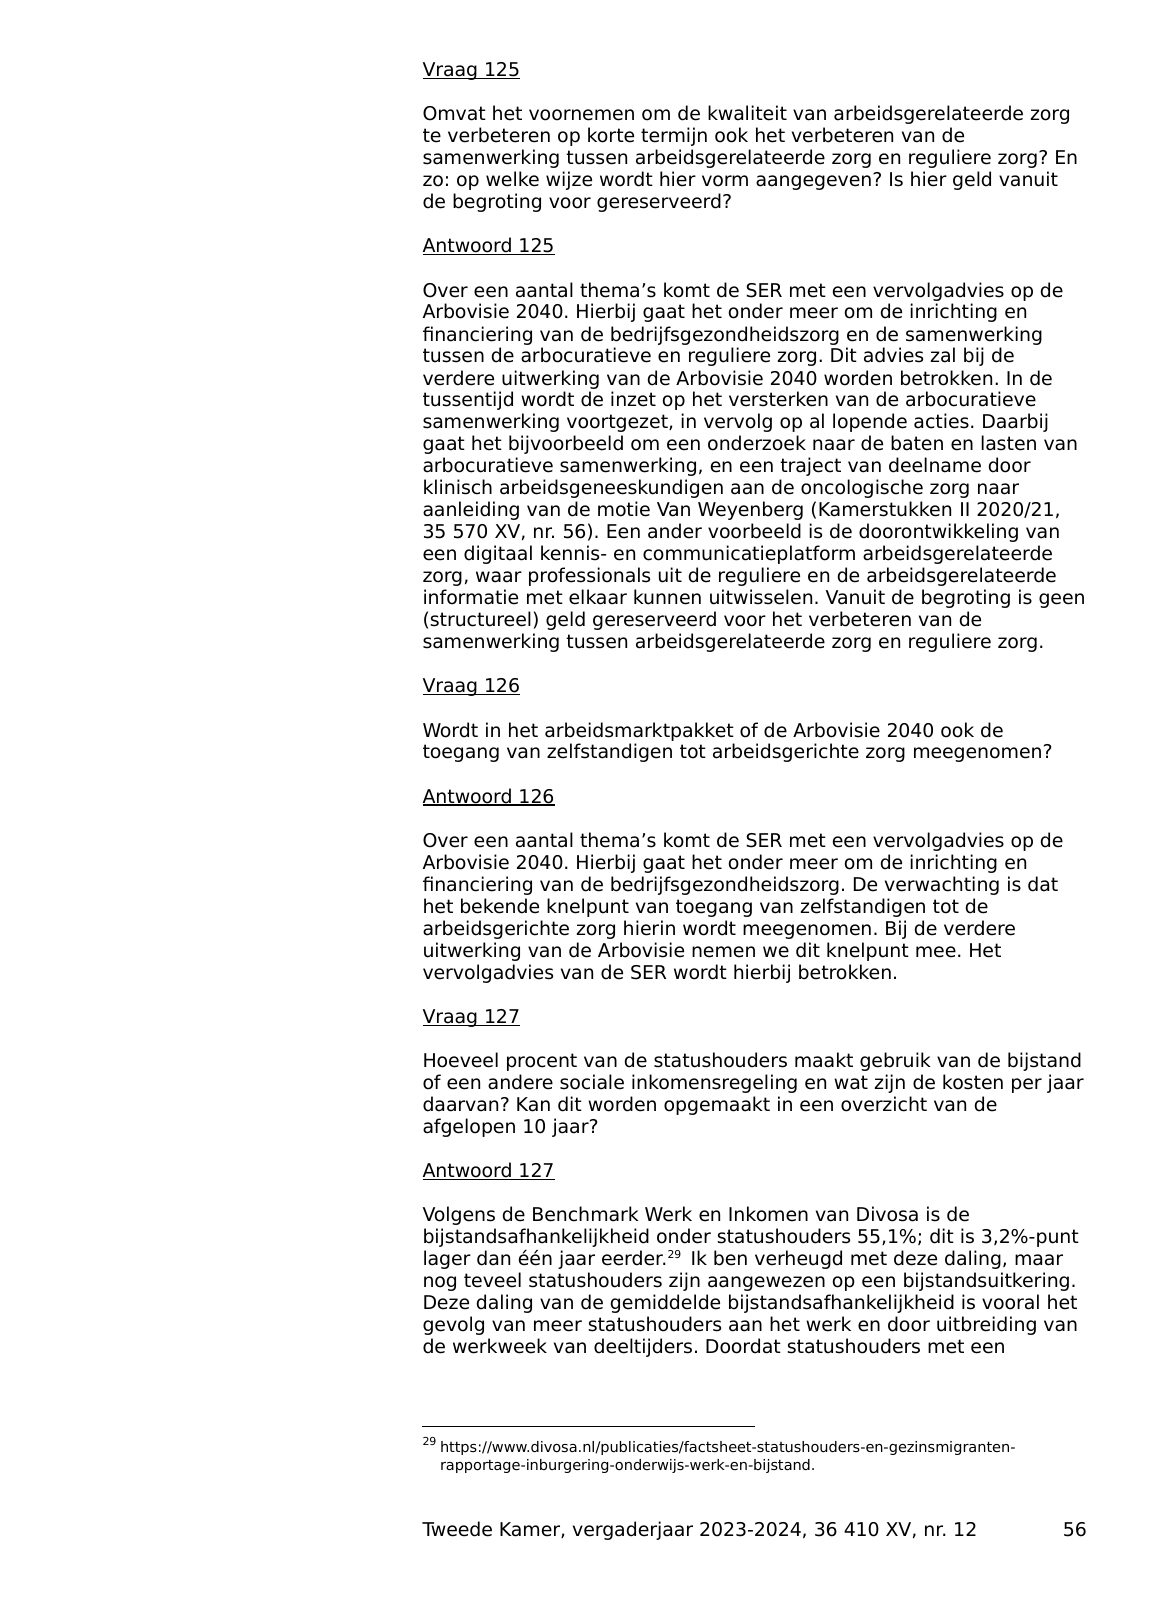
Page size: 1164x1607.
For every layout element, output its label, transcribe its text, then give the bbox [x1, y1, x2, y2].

text Omvat het voornemen om de kwaliteit van arbeidsgerelateerde zorg te verbeteren op korte termijn ook het verbeteren van de samenwerking tussen arbeidsgerelateerde zorg en reguliere zorg? En zo: op welke wijze wordt hier vorm aangegeven? Is hier geld vanuit de begroting voor gereserveerd? [422, 103, 1087, 213]
text Over een aantal thema’s komt de SER met een vervolgadvies op de Arbovisie 2040. Hierbij gaat het onder meer om de inrichting en financiering van de bedrijfsgezondheidszorg. De verwachting is dat het bekende knelpunt van toegang van zelfstandigen tot de arbeidsgerichte zorg hierin wordt meegenomen. Bij de verdere uitwerking van de Arbovisie nemen we dit knelpunt mee. Het vervolgadvies van de SER wordt hierbij betrokken. [422, 830, 1087, 984]
text https://www.divosa.nl/publicaties/factsheet-statushouders-en-gezinsmigranten-rapportage-inburgering-onderwijs-werk-en-bijstand. [422, 1435, 1087, 1474]
text Volgens de Benchmark Werk en Inkomen van Divosa is de bijstandsafhankelijkheid onder statushouders 55,1%; dit is 3,2%-punt lager dan één jaar eerder. Ik ben verheugd met deze daling, maar nog teveel statushouders zijn aangewezen op een bijstandsuitkering. Deze daling van de gemiddelde bijstandsafhankelijkheid is vooral het gevolg van meer statushouders aan het werk en door uitbreiding van de werkweek van deeltijders. Doordat statushouders met een [422, 1204, 1087, 1358]
text Wordt in het arbeidsmarktpakket of de Arbovisie 2040 ook de toegang van zelfstandigen tot arbeidsgerichte zorg meegenomen? [422, 719, 1087, 763]
subtitle Antwoord 127 [422, 1160, 1087, 1182]
subtitle Antwoord 125 [422, 235, 1087, 257]
subtitle Vraag 125 [422, 59, 1087, 81]
text Hoeveel procent van de statushouders maakt gebruik van de bijstand of een andere sociale inkomensregeling en wat zijn de kosten per jaar daarvan? Kan dit worden opgemaakt in een overzicht van de afgelopen 10 jaar? [422, 1050, 1087, 1138]
subtitle Antwoord 126 [422, 786, 1087, 808]
text Over een aantal thema’s komt de SER met een vervolgadvies op de Arbovisie 2040. Hierbij gaat het onder meer om de inrichting en financiering van de bedrijfsgezondheidszorg en de samenwerking tussen de arbocuratieve en reguliere zorg. Dit advies zal bij de verdere uitwerking van de Arbovisie 2040 worden betrokken. In de tussentijd wordt de inzet op het versterken van de arbocuratieve samenwerking voortgezet, in vervolg op al lopende acties. Daarbij gaat het bijvoorbeeld om een onderzoek naar de baten en lasten van arbocuratieve samenwerking, en een traject van deelname door klinisch arbeidsgeneeskundigen aan de oncologische zorg naar aanleiding van de motie Van Weyenberg (Kamerstukken II 2020/21, 35 570 XV, nr. 56). Een ander voorbeeld is de doorontwikkeling van een digitaal kennis- en communicatieplatform arbeidsgerelateerde zorg, waar professionals uit de reguliere en de arbeidsgerelateerde informatie met elkaar kunnen uitwisselen. Vanuit de begroting is geen (structureel) geld gereserveerd voor het verbeteren van de samenwerking tussen arbeidsgerelateerde zorg en reguliere zorg. [422, 279, 1087, 653]
subtitle Vraag 126 [422, 675, 1087, 697]
subtitle Vraag 127 [422, 1006, 1087, 1028]
